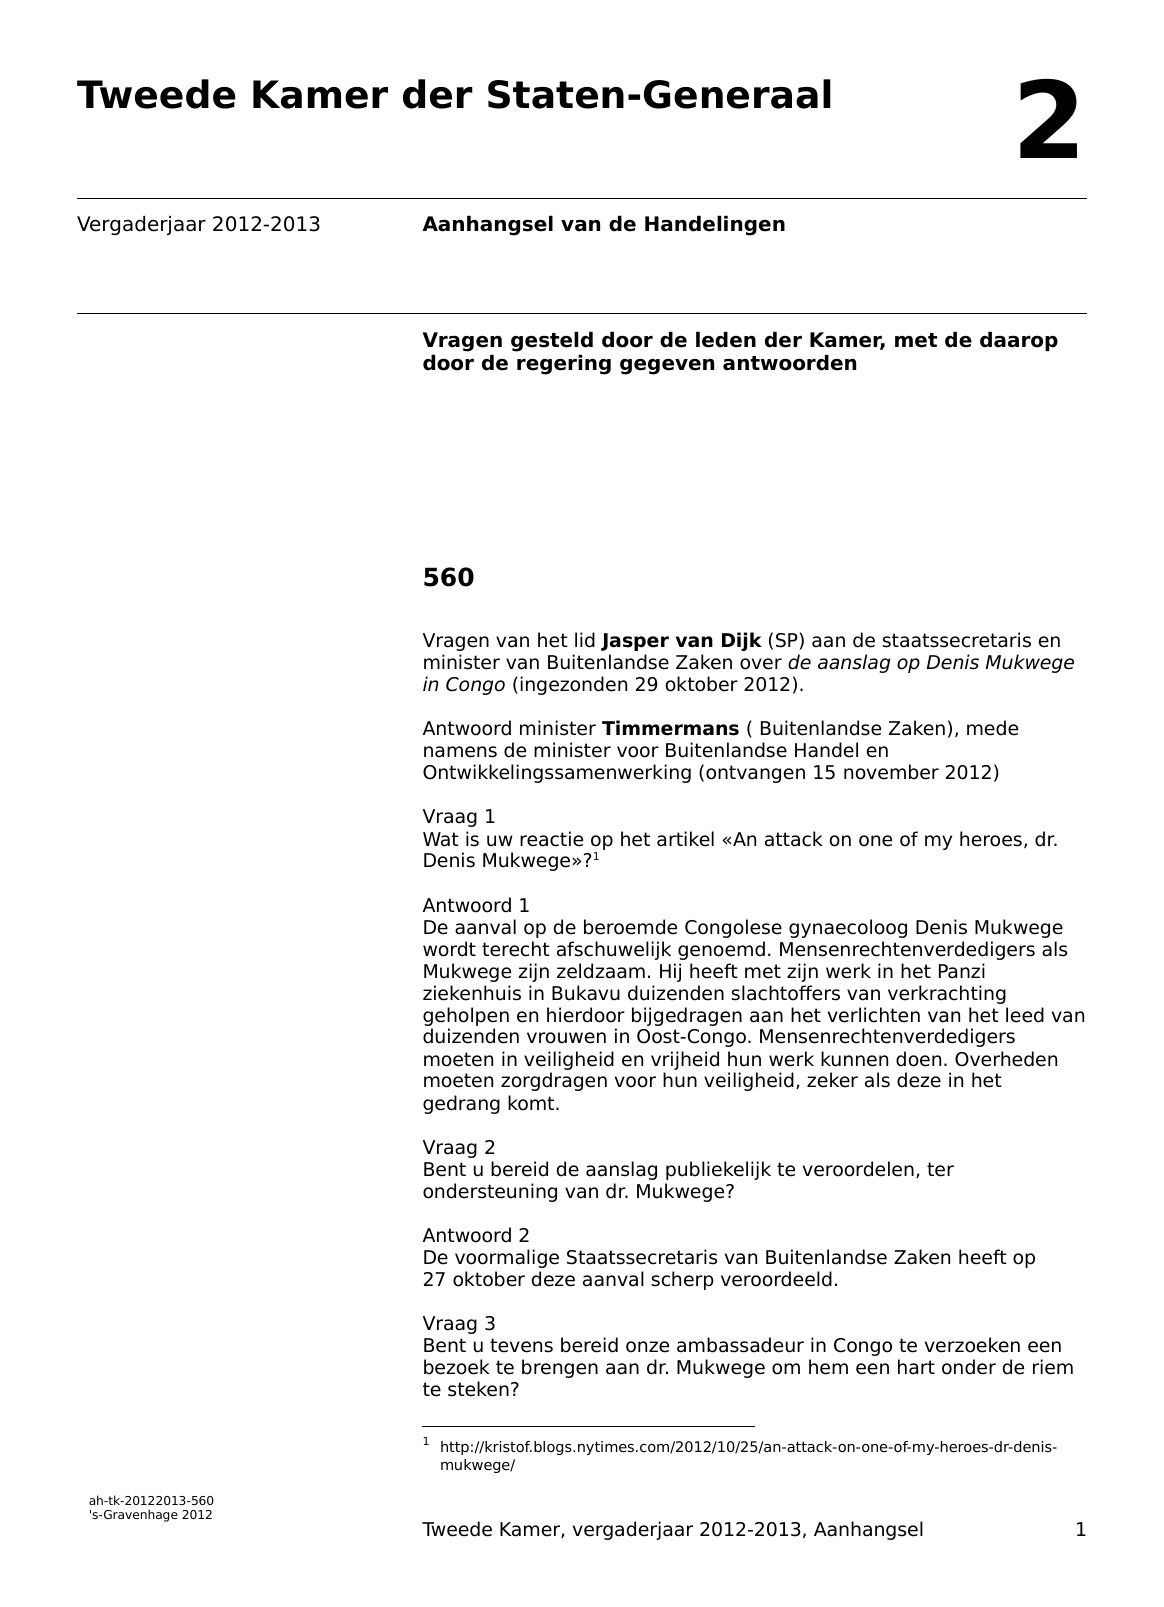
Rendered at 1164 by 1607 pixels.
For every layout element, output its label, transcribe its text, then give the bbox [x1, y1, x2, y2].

table_cell [77, 314, 422, 375]
text De voormalige Staatssecretaris van Buitenlandse Zaken heeft op 27 oktober deze aanval scherp veroordeeld. [422, 1247, 1087, 1291]
text Antwoord 2 [422, 1225, 1087, 1247]
text De aanval op de beroemde Congolese gynaecoloog Denis Mukwege wordt terecht afschuwelijk genoemd. Mensenrechtenverdedigers als Mukwege zijn zeldzaam. Hij heeft met zijn werk in het Panzi ziekenhuis in Bukavu duizenden slachtoffers van verkrachting geholpen en hierdoor bijgedragen aan het verlichten van het leed van duizenden vrouwen in Oost-Congo. Mensenrechtenverdedigers moeten in veiligheid en vrijheid hun werk kunnen doen. Overheden moeten zorgdragen voor hun veiligheid, zeker als deze in het gedrang komt. [422, 917, 1087, 1114]
table_cell Aanhangsel van de Handelingen [422, 199, 1087, 313]
text ah-tk-20122013-560 [88, 1494, 323, 1508]
table_header 2 [886, 59, 1087, 198]
table_header Tweede Kamer der Staten-Generaal [77, 59, 886, 198]
text Vragen van het lid Jasper van Dijk (SP) aan de staatssecretaris en minister van Buitenlandse Zaken over de aanslag op Denis Mukwege in Congo (ingezonden 29 oktober 2012). [422, 630, 1087, 696]
text Bent u bereid de aanslag publiekelijk te veroordelen, ter ondersteuning van dr. Mukwege? [422, 1158, 1087, 1202]
text Wat is uw reactie op het artikel «An attack on one of my heroes, dr. Denis Mukwege»? [422, 828, 1087, 872]
text Vraag 3 [422, 1313, 1087, 1335]
table_cell Vragen gesteld door de leden der Kamer, met de daarop door de regering gegeven antwoorden [422, 314, 1087, 375]
text 560 [422, 563, 1087, 592]
text Antwoord 1 [422, 894, 1087, 917]
text Bent u tevens bereid onze ambassadeur in Congo te verzoeken een bezoek te brengen aan dr. Mukwege om hem een hart onder de riem te steken? [422, 1335, 1087, 1401]
text 's-Gravenhage 2012 [88, 1508, 323, 1522]
text Antwoord minister Timmermans ( Buitenlandse Zaken), mede namens de minister voor Buitenlandse Handel en Ontwikkelingssamenwerking (ontvangen 15 november 2012) [422, 718, 1087, 784]
table_cell Vergaderjaar 2012-2013 [77, 199, 422, 313]
text Vraag 1 [422, 806, 1087, 828]
text http://kristof.blogs.nytimes.com/2012/10/25/an-attack-on-one-of-my-heroes-dr-denis-mukwege/ [422, 1435, 1087, 1474]
text Vraag 2 [422, 1137, 1087, 1158]
